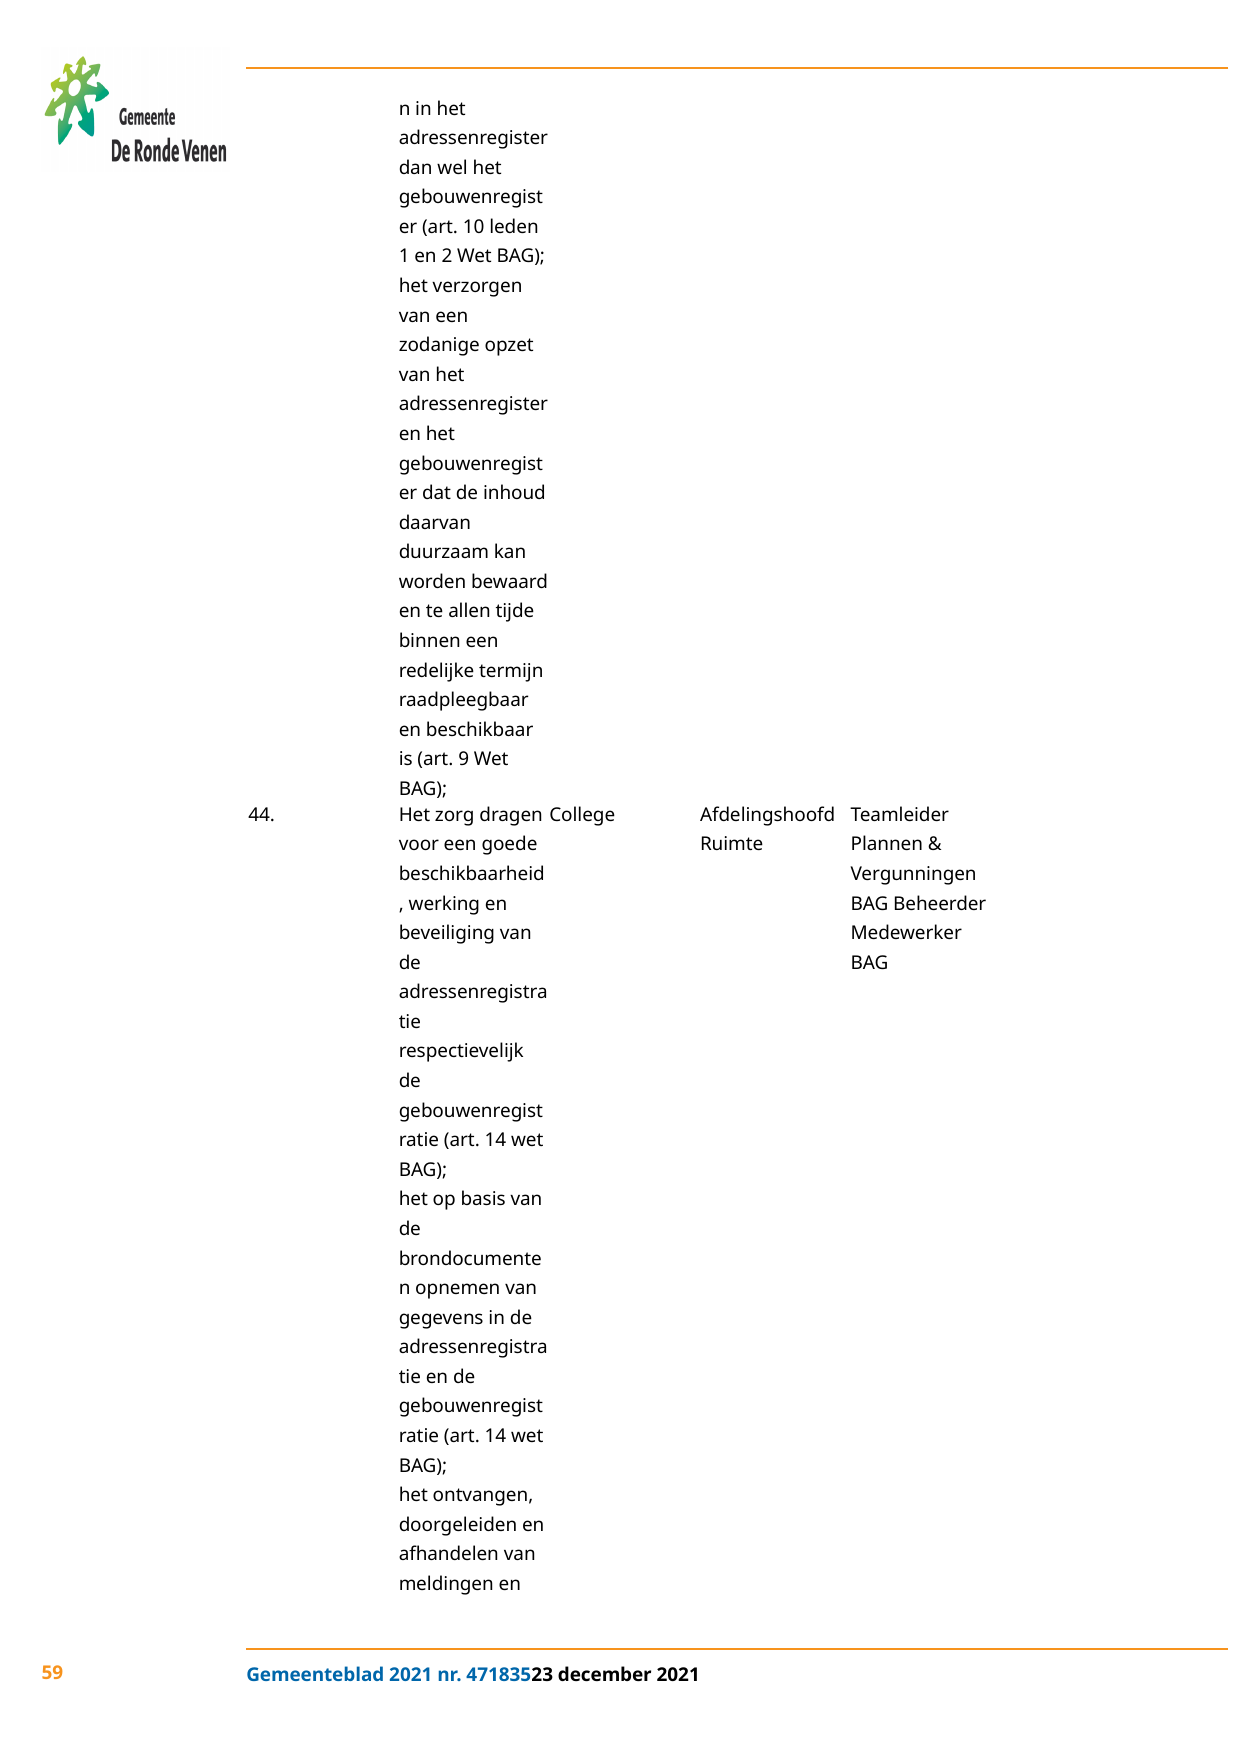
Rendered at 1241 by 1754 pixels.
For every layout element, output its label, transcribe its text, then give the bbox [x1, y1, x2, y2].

table_cell [850, 95, 1001, 801]
table_cell n in het adressenregister dan wel het gebouwenregister (art. 10 leden 1 en 2 Wet BAG); het verzorgen van een zodanige opzet van het adressenregister en het gebouwenregister dat de inhoud daarvan duurzaam kan worden bewaard en te allen tijde binnen een redelijke termijn raadpleegbaar en beschikbaar is (art. 9 Wet BAG); [399, 95, 549, 801]
table_cell Teamleider Plannen & Vergunningen BAG Beheerder Medewerker BAG [850, 801, 1001, 1596]
table_cell College [549, 801, 700, 1596]
table_cell [700, 95, 850, 801]
table_cell [1001, 801, 1152, 1596]
table_cell [1001, 95, 1152, 801]
table_cell Afdelingshoofd Ruimte [700, 801, 850, 1596]
picture [41, 47, 231, 172]
table_cell Het zorg dragen voor een goede beschikbaarheid, werking en beveiliging van de adressenregistratie respectievelijk de gebouwenregistratie (art. 14 wet BAG); het op basis van de brondocumenten opnemen van gegevens in de adressenregistratie en de gebouwenregistratie (art. 14 wet BAG); het ontvangen, doorgeleiden en afhandelen van meldingen en [399, 801, 549, 1596]
table_cell 44. [248, 801, 398, 1596]
table_cell [248, 95, 398, 801]
table_cell [549, 95, 700, 801]
